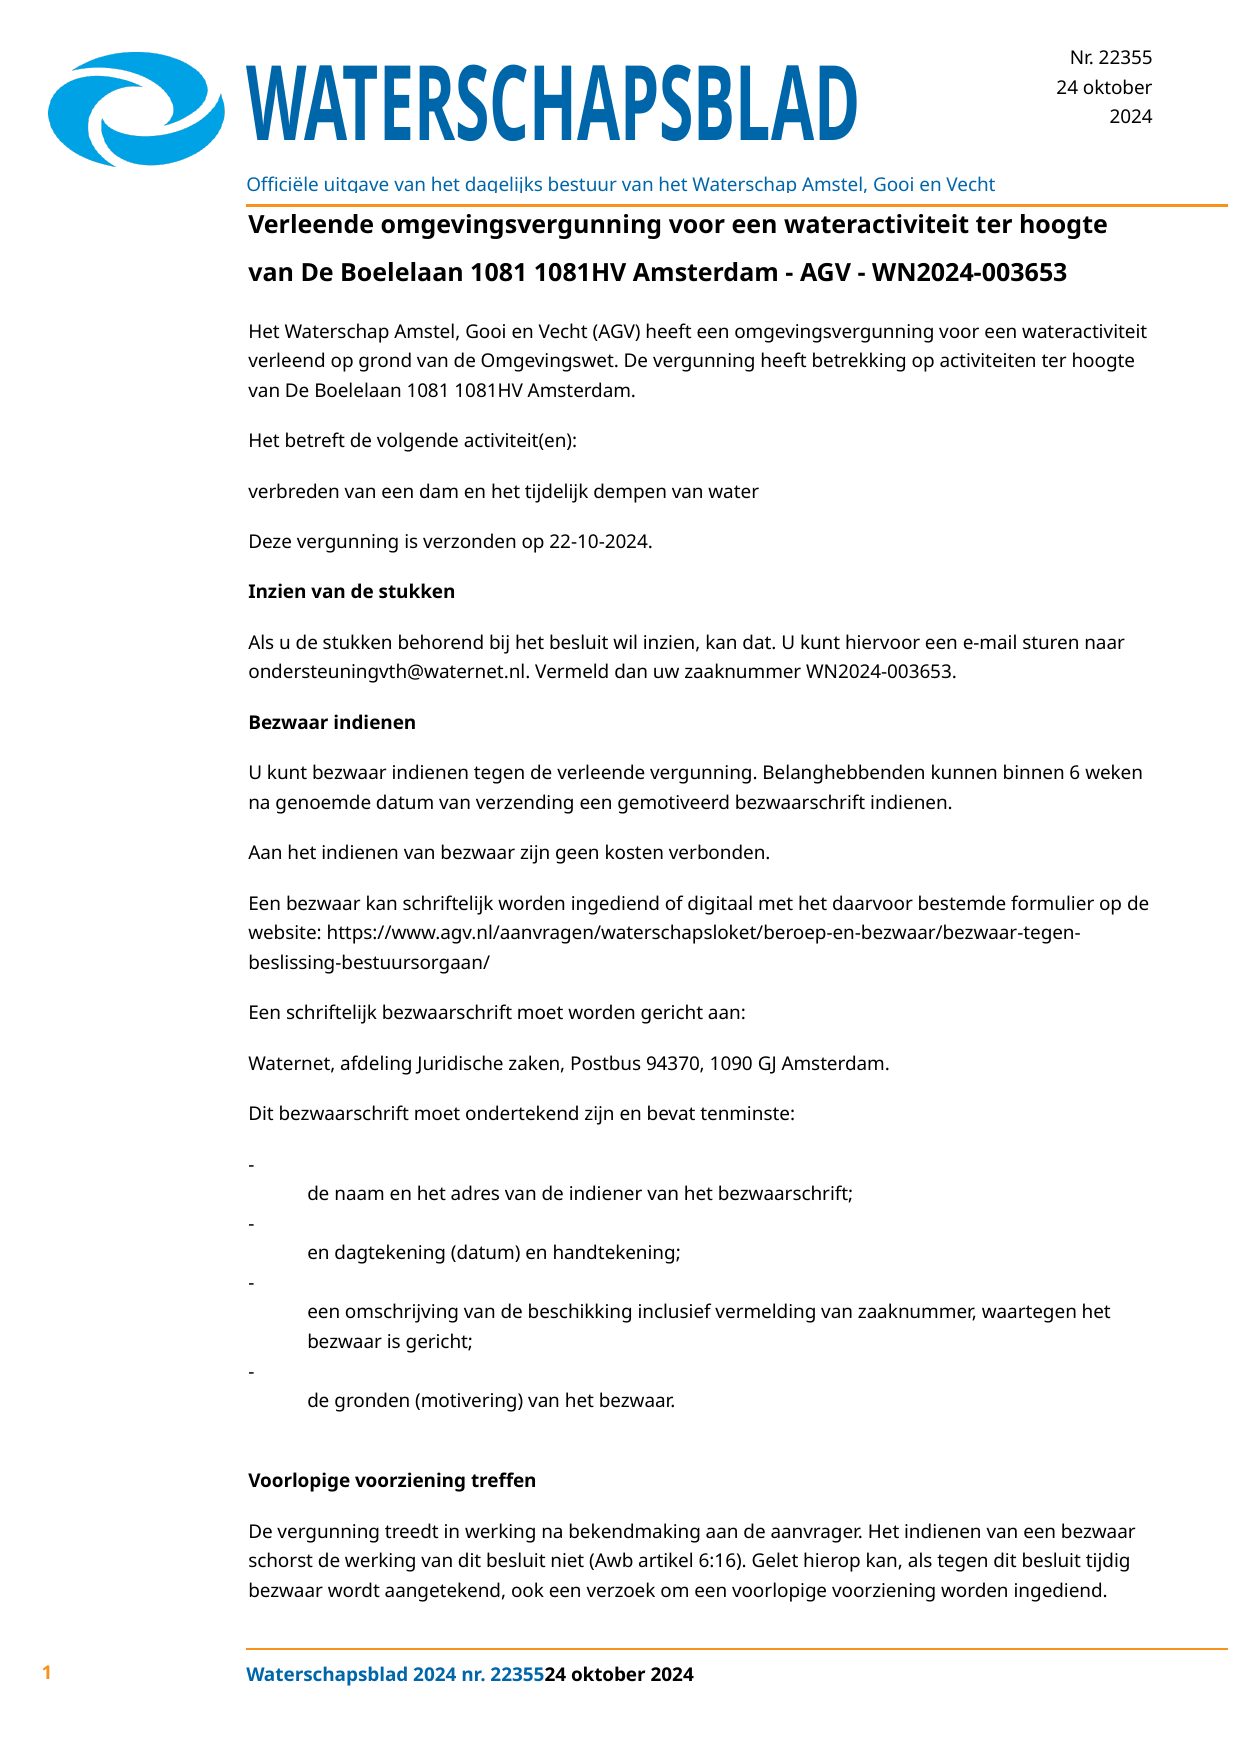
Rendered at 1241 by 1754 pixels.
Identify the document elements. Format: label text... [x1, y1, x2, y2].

text Het Waterschap Amstel, Gooi en Vecht (AGV) heeft een omgevingsvergunning voor een wateractiviteit verleend op grond van de Omgevingswet. De vergunning heeft betrekking op activiteiten ter hoogte van De Boelelaan 1081 1081HV Amsterdam. [248, 318, 1152, 403]
text Dit bezwaarschrift moet ondertekend zijn en bevat tenminste: [248, 1100, 1152, 1126]
list een omschrijving van de beschikking inclusief vermelding van zaaknummer, waartegen het bezwaar is gericht; [248, 1299, 1152, 1354]
text Bezwaar indienen [248, 709, 1152, 735]
text Een bezwaar kan schriftelijk worden ingediend of digitaal met het daarvoor bestemde formulier op de website: https://www.agv.nl/aanvragen/waterschapsloket/beroep-en-bezwaar/bezwaar-tegen-beslissing-bestuursorgaan/ [248, 890, 1152, 975]
list en dagtekening (datum) en handtekening; [248, 1239, 1152, 1265]
text Als u de stukken behorend bij het besluit wil inzien, kan dat. U kunt hiervoor een e-mail sturen naar ondersteuningvth@waternet.nl. Vermeld dan uw zaaknummer WN2024-003653. [248, 629, 1152, 684]
text verbreden van een dam en het tijdelijk dempen van water [248, 478, 1152, 504]
text Aan het indienen van bezwaar zijn geen kosten verbonden. [248, 839, 1152, 865]
text Het betreft de volgende activiteit(en): [248, 427, 1152, 453]
list de naam en het adres van de indiener van het bezwaarschrift; [248, 1180, 1152, 1206]
text Inzien van de stukken [248, 579, 1152, 604]
text Waternet, afdeling Juridische zaken, Postbus 94370, 1090 GJ Amsterdam. [248, 1050, 1152, 1076]
text Deze vergunning is verzonden op 22-10-2024. [248, 528, 1152, 554]
picture [41, 47, 231, 172]
text U kunt bezwaar indienen tegen de verleende vergunning. Belanghebbenden kunnen binnen 6 weken na genoemde datum van verzending een gemotiveerd bezwaarschrift indienen. [248, 759, 1152, 815]
text Verleende omgevingsvergunning voor een wateractiviteit ter hoogte van De Boelelaan 1081 1081HV Amsterdam - AGV - WN2024-003653 [248, 207, 1152, 288]
text Voorlopige voorziening treffen [248, 1467, 1152, 1493]
text Een schriftelijk bezwaarschrift moet worden gericht aan: [248, 999, 1152, 1025]
list de gronden (motivering) van het bezwaar. [248, 1387, 1152, 1413]
text De vergunning treedt in werking na bekendmaking aan de aanvrager. Het indienen van een bezwaar schorst de werking van dit besluit niet (Awb artikel 6:16). Gelet hierop kan, als tegen dit besluit tijdig bezwaar wordt aangetekend, ook een verzoek om een voorlopige voorziening worden ingediend. [248, 1518, 1152, 1603]
